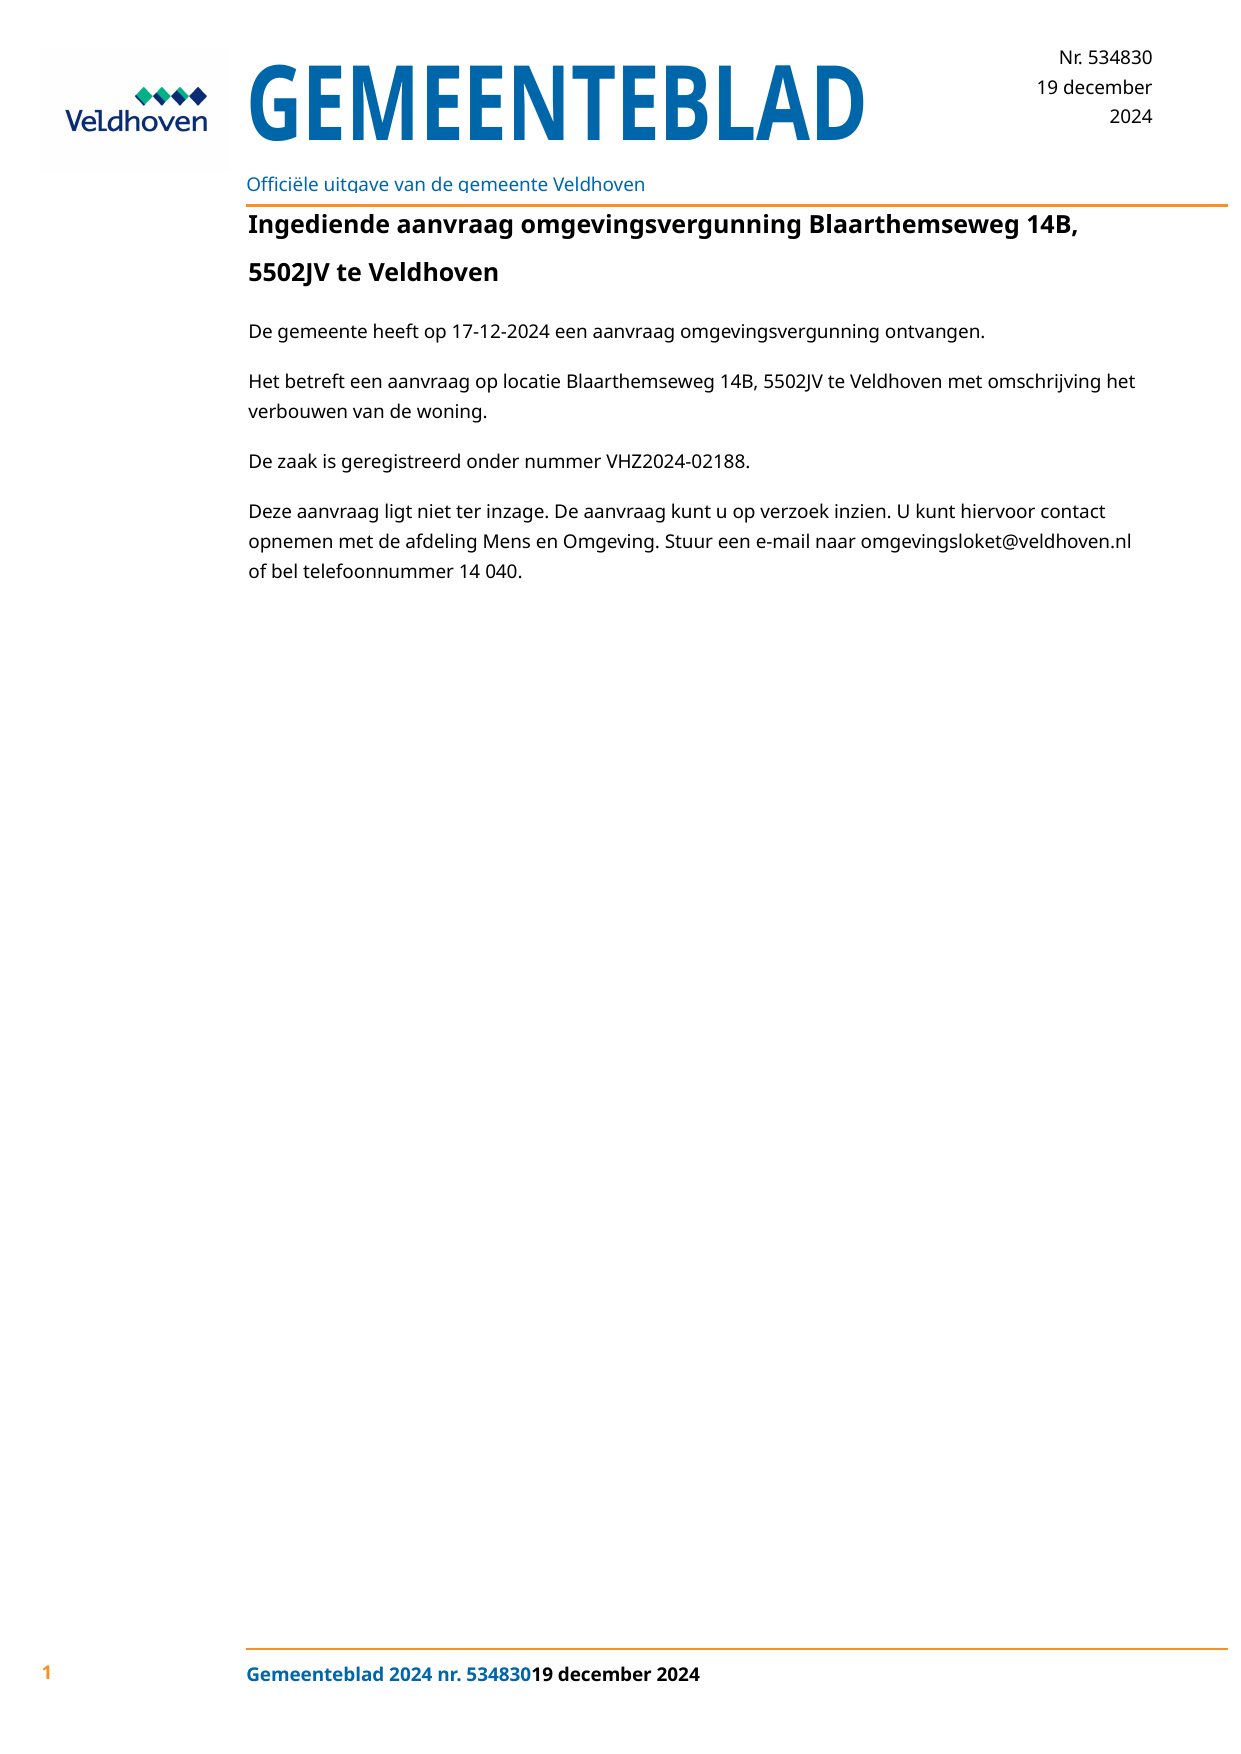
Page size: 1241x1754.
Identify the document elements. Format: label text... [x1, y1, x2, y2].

text Ingediende aanvraag omgevingsvergunning Blaarthemseweg 14B, 5502JV te Veldhoven [248, 207, 1152, 288]
picture [41, 47, 231, 172]
text De zaak is geregistreerd onder nummer VHZ2024-02188. [248, 448, 1152, 474]
text De gemeente heeft op 17-12-2024 een aanvraag omgevingsvergunning ontvangen. [248, 318, 1152, 344]
text Het betreft een aanvraag op locatie Blaarthemseweg 14B, 5502JV te Veldhoven met omschrijving het verbouwen van de woning. [248, 368, 1152, 424]
text Deze aanvraag ligt niet ter inzage. De aanvraag kunt u op verzoek inzien. U kunt hiervoor contact opnemen met de afdeling Mens en Omgeving. Stuur een e-mail naar omgevingsloket@veldhoven.nl of bel telefoonnummer 14 040. [248, 499, 1152, 584]
